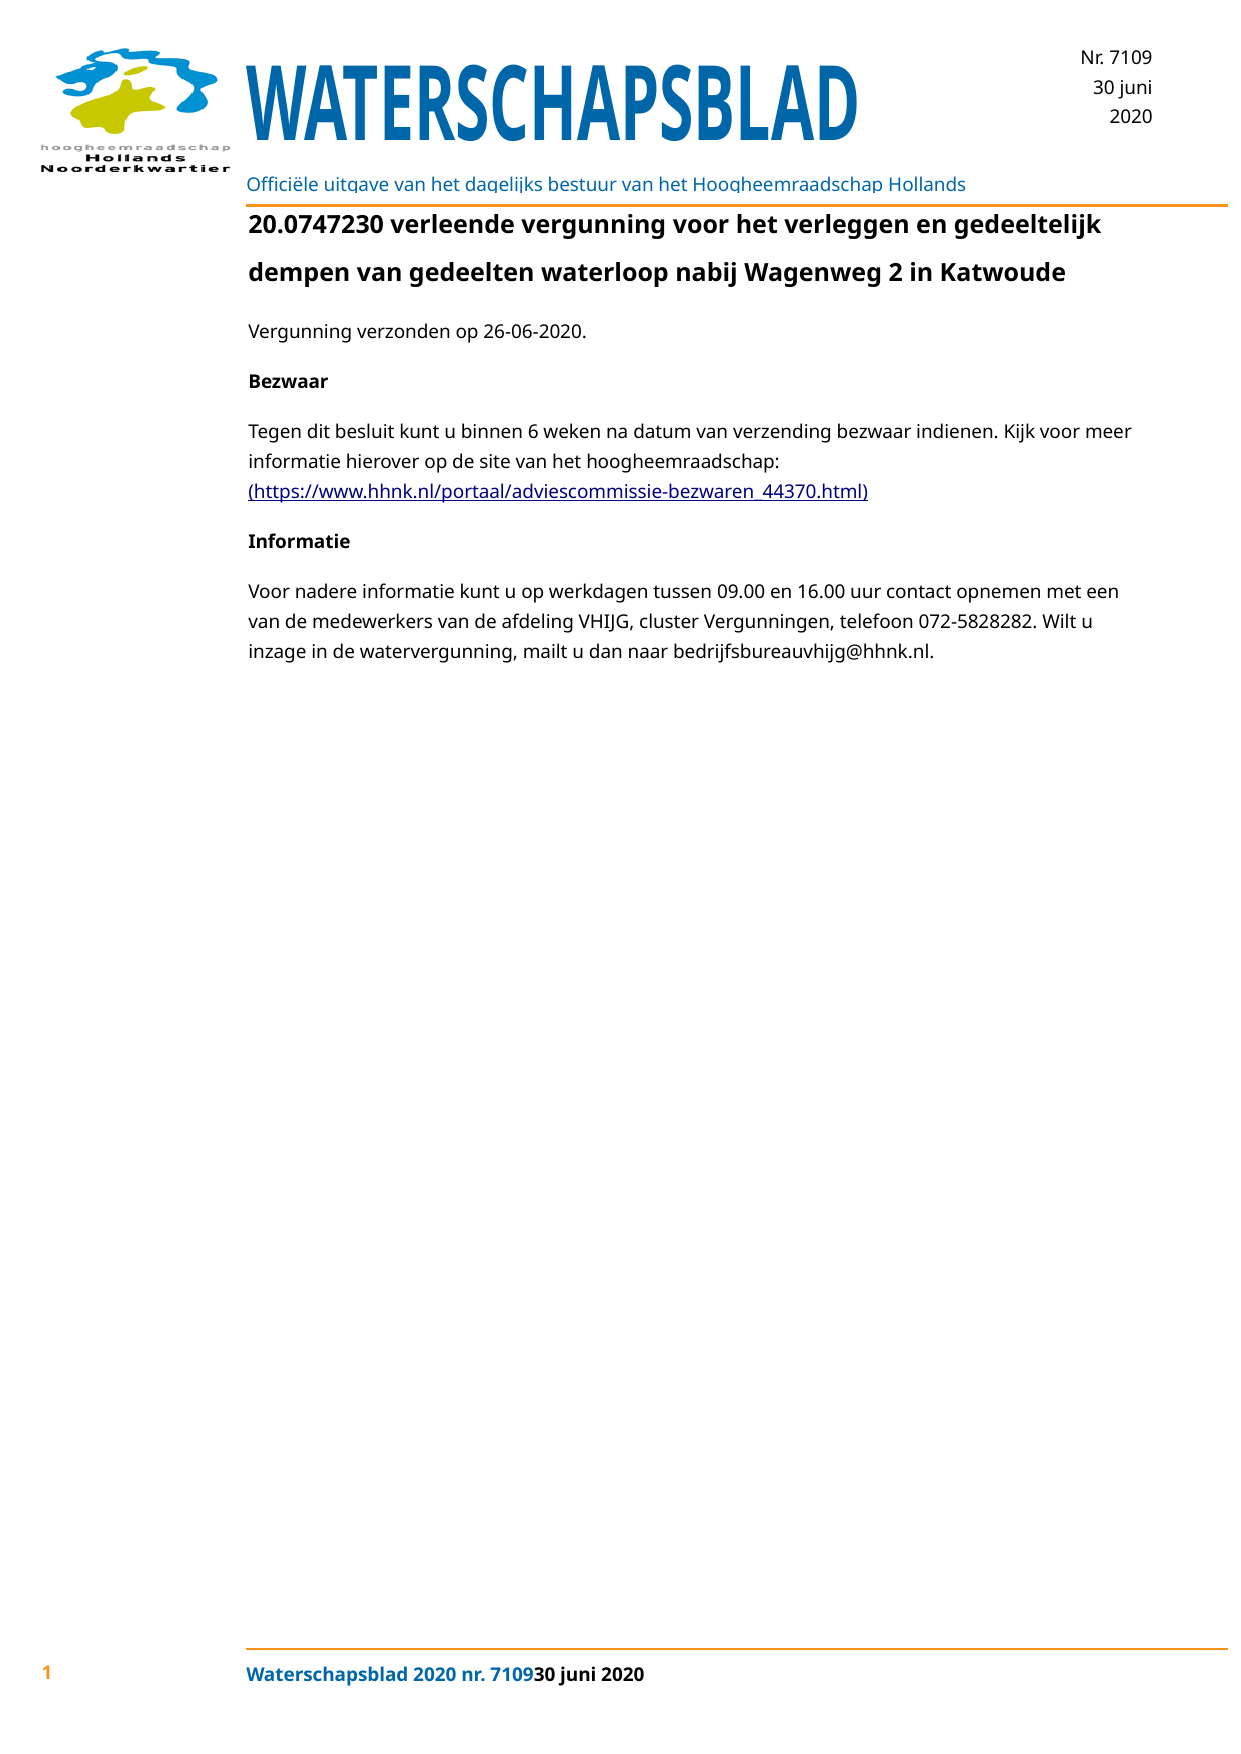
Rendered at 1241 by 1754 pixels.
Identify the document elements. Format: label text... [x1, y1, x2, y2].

text Informatie [248, 528, 1152, 554]
text Voor nadere informatie kunt u op werkdagen tussen 09.00 en 16.00 uur contact opnemen met een van de medewerkers van de afdeling VHIJG, cluster Vergunningen, telefoon 072-5828282. Wilt u inzage in de watervergunning, mailt u dan naar bedrijfsbureauvhijg@hhnk.nl. [248, 579, 1152, 664]
picture [41, 47, 231, 172]
text Bezwaar [248, 368, 1152, 394]
text 20.0747230 verleende vergunning voor het verleggen en gedeeltelijk dempen van gedeelten waterloop nabij Wagenweg 2 in Katwoude [248, 207, 1152, 288]
text Vergunning verzonden op 26-06-2020. [248, 318, 1152, 344]
text Tegen dit besluit kunt u binnen 6 weken na datum van verzending bezwaar indienen. Kijk voor meer informatie hierover op de site van het hoogheemraadschap: (https://www.hhnk.nl/portaal/adviescommissie-bezwaren_44370.html) [248, 419, 1152, 504]
